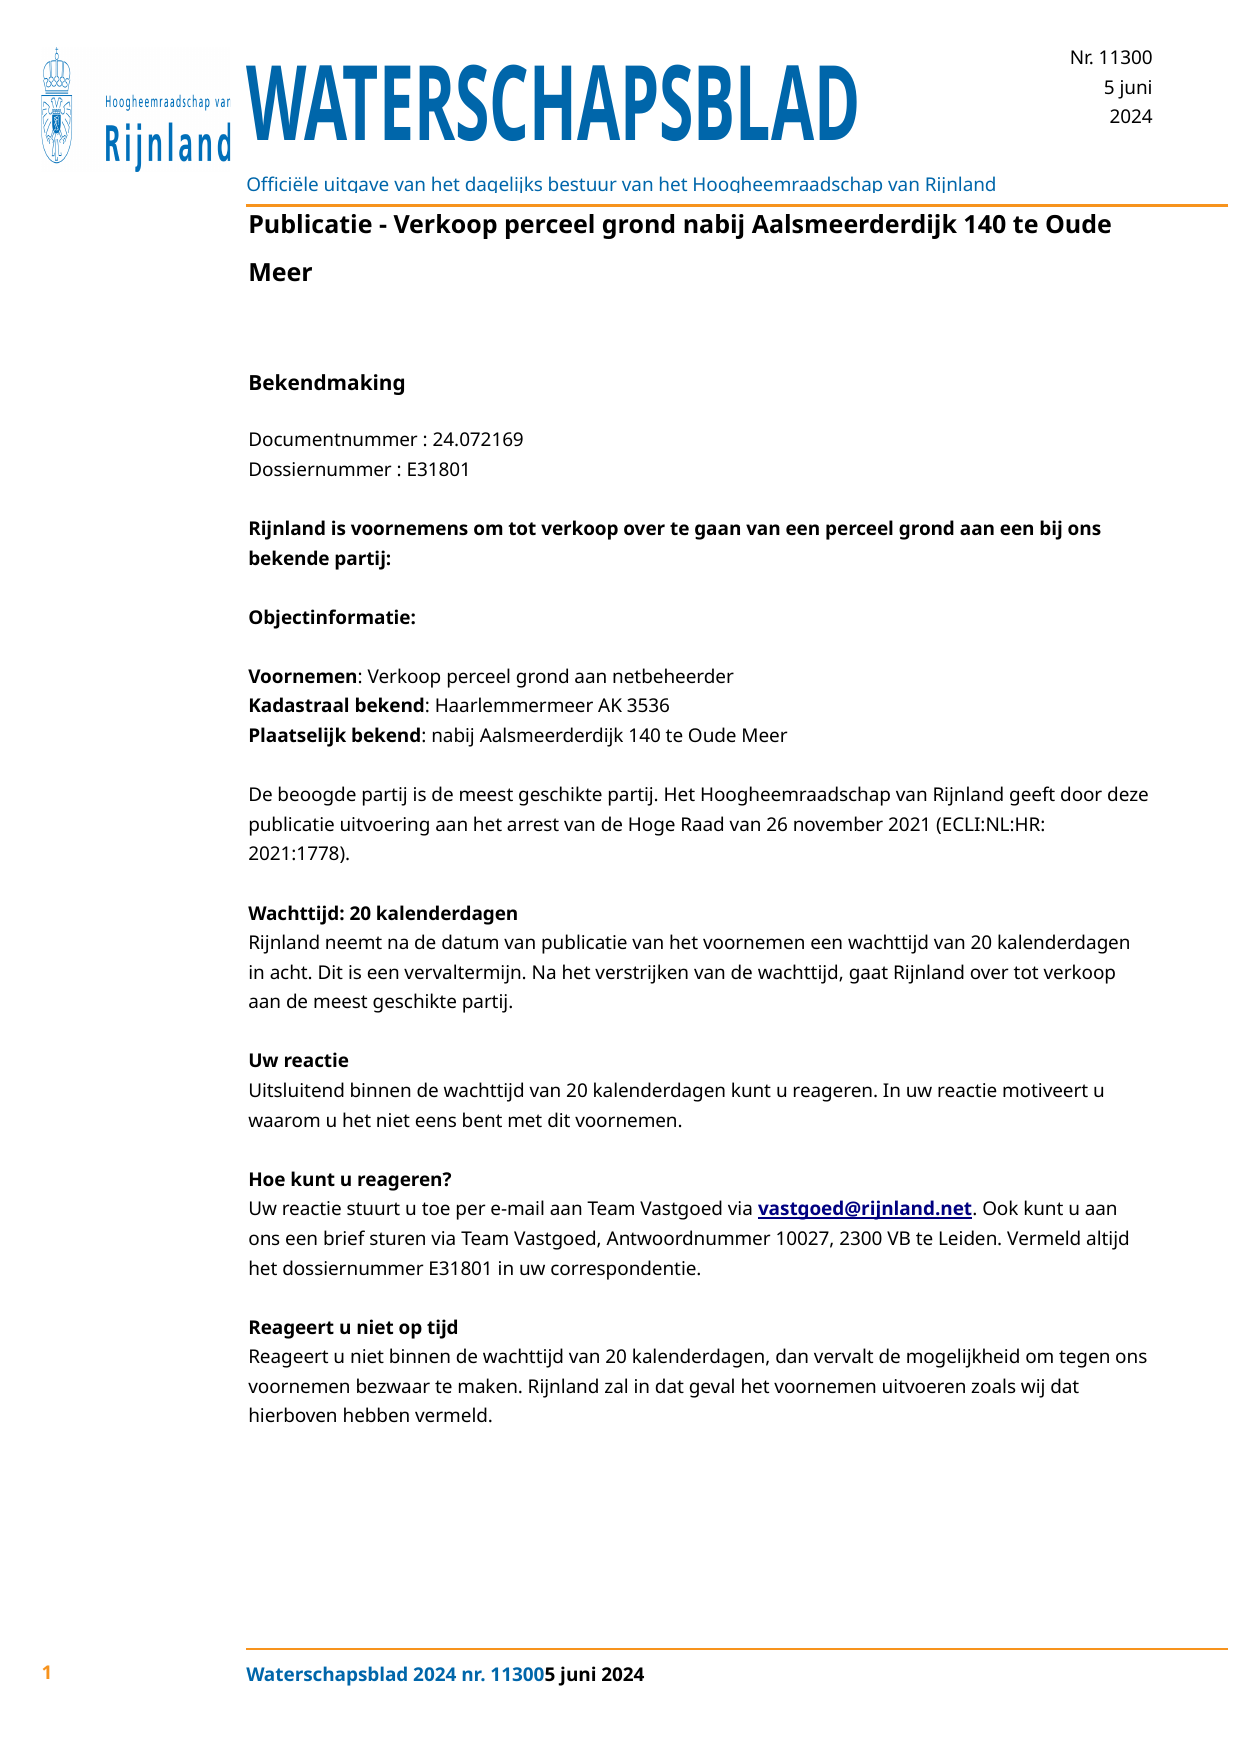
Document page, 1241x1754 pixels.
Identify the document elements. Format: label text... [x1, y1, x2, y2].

text Documentnummer : 24.072169 [248, 426, 1152, 452]
text Wachttijd: 20 kalenderdagen [248, 900, 1152, 925]
text Uitsluitend binnen de wachttijd van 20 kalenderdagen kunt u reageren. In uw reactie motiveert u waarom u het niet eens bent met dit voornemen. [248, 1077, 1152, 1132]
text Uw reactie stuurt u toe per e-mail aan Team Vastgoed via vastgoed@rijnland.net. Ook kunt u aan ons een brief sturen via Team Vastgoed, Antwoordnummer 10027, 2300 VB te Leiden. Vermeld altijd het dossiernummer E31801 in uw correspondentie. [248, 1196, 1152, 1280]
text Dossiernummer : E31801 [248, 456, 1152, 482]
text Plaatselijk bekend: nabij Aalsmeerderdijk 140 te Oude Meer [248, 722, 1152, 748]
text Reageert u niet binnen de wachttijd van 20 kalenderdagen, dan vervalt de mogelijkheid om tegen ons voornemen bezwaar te maken. Rijnland zal in dat geval het voornemen uitvoeren zoals wij dat hierboven hebben vermeld. [248, 1343, 1152, 1428]
text Rijnland neemt na de datum van publicatie van het voornemen een wachttijd van 20 kalenderdagen in acht. Dit is een vervaltermijn. Na het verstrijken van de wachttijd, gaat Rijnland over tot verkoop aan de meest geschikte partij. [248, 929, 1152, 1014]
text Publicatie - Verkoop perceel grond nabij Aalsmeerderdijk 140 te Oude Meer [248, 207, 1152, 288]
text Hoe kunt u reageren? [248, 1166, 1152, 1192]
text Uw reactie [248, 1048, 1152, 1073]
picture [41, 47, 231, 172]
text Objectinformatie: [248, 604, 1152, 629]
text Reageert u niet op tijd [248, 1314, 1152, 1339]
text Bekendmaking [248, 368, 1152, 397]
text Rijnland is voornemens om tot verkoop over te gaan van een perceel grond aan een bij ons bekende partij: [248, 515, 1152, 570]
text De beoogde partij is de meest geschikte partij. Het Hoogheemraadschap van Rijnland geeft door deze publicatie uitvoering aan het arrest van de Hoge Raad van 26 november 2021 (ECLI:NL:HR: 2021:1778). [248, 781, 1152, 866]
text Voornemen: Verkoop perceel grond aan netbeheerder [248, 663, 1152, 689]
text Kadastraal bekend: Haarlemmermeer AK 3536 [248, 693, 1152, 718]
